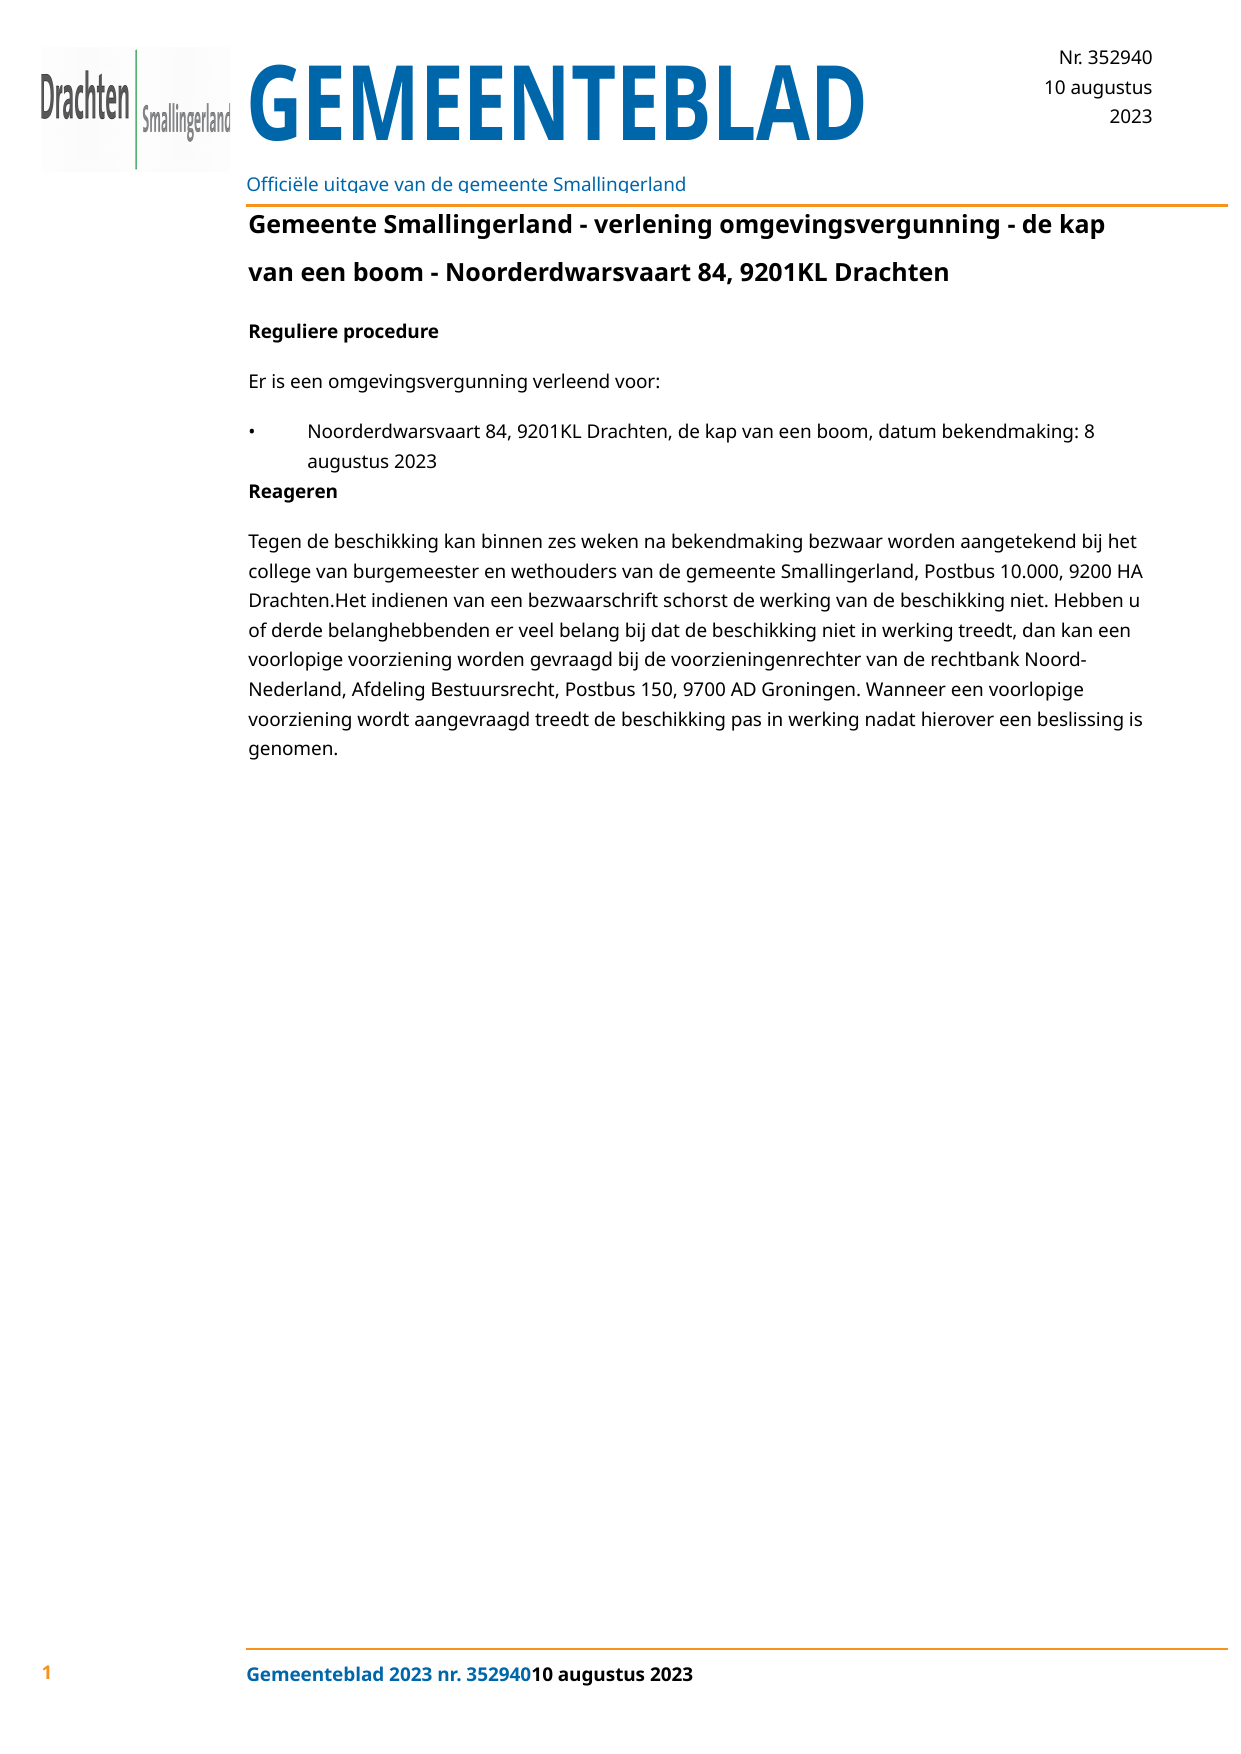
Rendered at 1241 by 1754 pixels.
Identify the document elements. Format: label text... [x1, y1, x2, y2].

text Gemeente Smallingerland - verlening omgevingsvergunning - de kap van een boom - Noorderdwarsvaart 84, 9201KL Drachten [248, 207, 1152, 288]
text Reguliere procedure [248, 318, 1152, 344]
text Reageren [248, 478, 1152, 504]
picture [41, 47, 231, 172]
list Noorderdwarsvaart 84, 9201KL Drachten, de kap van een boom, datum bekendmaking: 8 augustus 2023 [248, 419, 1152, 474]
text Tegen de beschikking kan binnen zes weken na bekendmaking bezwaar worden aangetekend bij het college van burgemeester en wethouders van de gemeente Smallingerland, Postbus 10.000, 9200 HA Drachten.Het indienen van een bezwaarschrift schorst de werking van de beschikking niet. Hebben u of derde belanghebbenden er veel belang bij dat de beschikking niet in werking treedt, dan kan een voorlopige voorziening worden gevraagd bij de voorzieningenrechter van de rechtbank Noord-Nederland, Afdeling Bestuursrecht, Postbus 150, 9700 AD Groningen. Wanneer een voorlopige voorziening wordt aangevraagd treedt de beschikking pas in werking nadat hierover een beslissing is genomen. [248, 528, 1152, 761]
text Er is een omgevingsvergunning verleend voor: [248, 368, 1152, 394]
